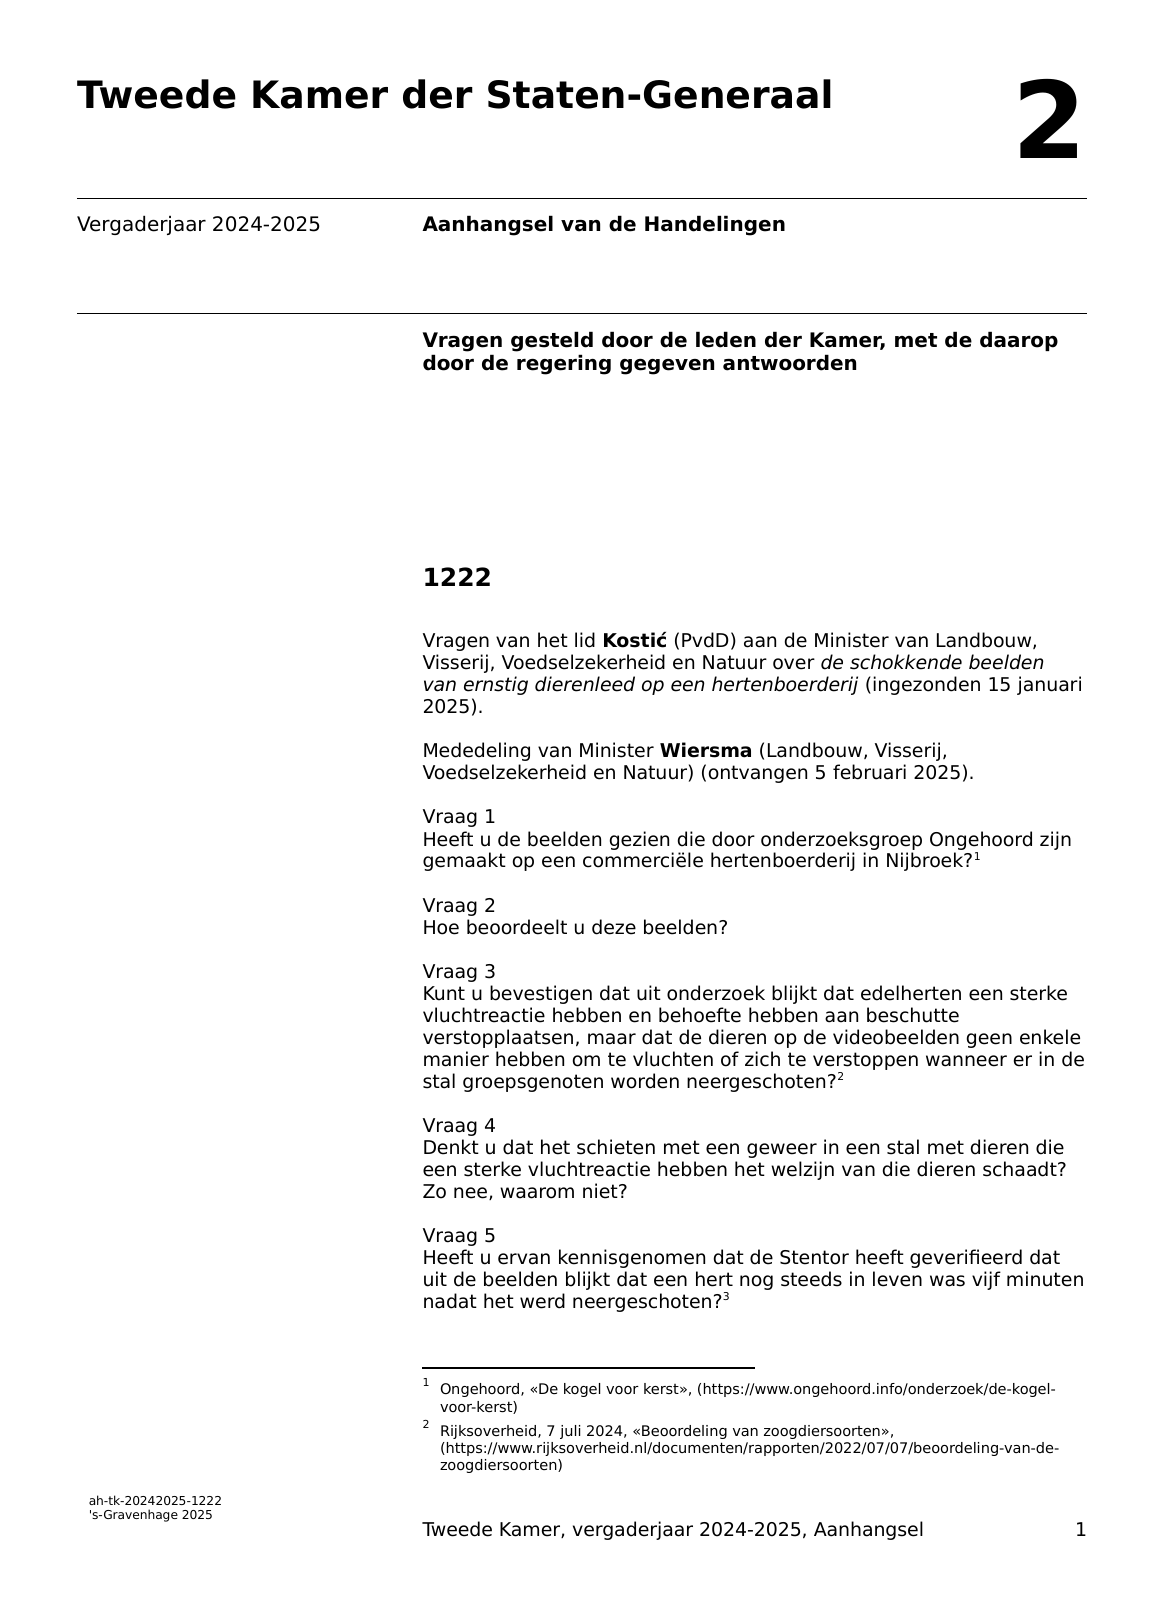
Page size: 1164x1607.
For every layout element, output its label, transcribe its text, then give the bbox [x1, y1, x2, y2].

text Heeft u ervan kennisgenomen dat de Stentor heeft geverifieerd dat uit de beelden blijkt dat een hert nog steeds in leven was vijf minuten nadat het werd neergeschoten? [422, 1247, 1087, 1313]
text Kunt u bevestigen dat uit onderzoek blijkt dat edelherten een sterke vluchtreactie hebben en behoefte hebben aan beschutte verstopplaatsen, maar dat de dieren op de videobeelden geen enkele manier hebben om te vluchten of zich te verstoppen wanneer er in de stal groepsgenoten worden neergeschoten? [422, 983, 1087, 1093]
table_header Tweede Kamer der Staten-Generaal [77, 59, 886, 198]
text Denkt u dat het schieten met een geweer in een stal met dieren die een sterke vluchtreactie hebben het welzijn van die dieren schaadt? Zo nee, waarom niet? [422, 1137, 1087, 1203]
text Ongehoord, «De kogel voor kerst», (https://www.ongehoord.info/onderzoek/de-kogel-voor-kerst) [422, 1377, 1087, 1416]
text Vragen van het lid Kostić (PvdD) aan de Minister van Landbouw, Visserij, Voedselzekerheid en Natuur over de schokkende beelden van ernstig dierenleed op een hertenboerderij (ingezonden 15 januari 2025). [422, 630, 1087, 718]
text Vraag 3 [422, 961, 1087, 983]
text Rijksoverheid, 7 juli 2024, «Beoordeling van zoogdiersoorten», (https://www.rijksoverheid.nl/documenten/rapporten/2022/07/07/beoordeling-van-de-zoogdiersoorten) [422, 1418, 1087, 1474]
table_cell Aanhangsel van de Handelingen [422, 199, 1087, 313]
text 's-Gravenhage 2025 [88, 1508, 323, 1522]
text Vraag 5 [422, 1225, 1087, 1247]
table_cell Vragen gesteld door de leden der Kamer, met de daarop door de regering gegeven antwoorden [422, 314, 1087, 375]
text 1222 [422, 563, 1087, 592]
text Heeft u de beelden gezien die door onderzoeksgroep Ongehoord zijn gemaakt op een commerciële hertenboerderij in Nijbroek? [422, 828, 1087, 872]
text Vraag 4 [422, 1115, 1087, 1137]
table_header 2 [886, 59, 1087, 198]
text Vraag 1 [422, 806, 1087, 828]
text Vraag 2 [422, 894, 1087, 917]
text Mededeling van Minister Wiersma (Landbouw, Visserij, Voedselzekerheid en Natuur) (ontvangen 5 februari 2025). [422, 740, 1087, 784]
table_cell Vergaderjaar 2024-2025 [77, 199, 422, 313]
table_cell [77, 314, 422, 375]
text Hoe beoordeelt u deze beelden? [422, 917, 1087, 938]
text ah-tk-20242025-1222 [88, 1494, 323, 1508]
